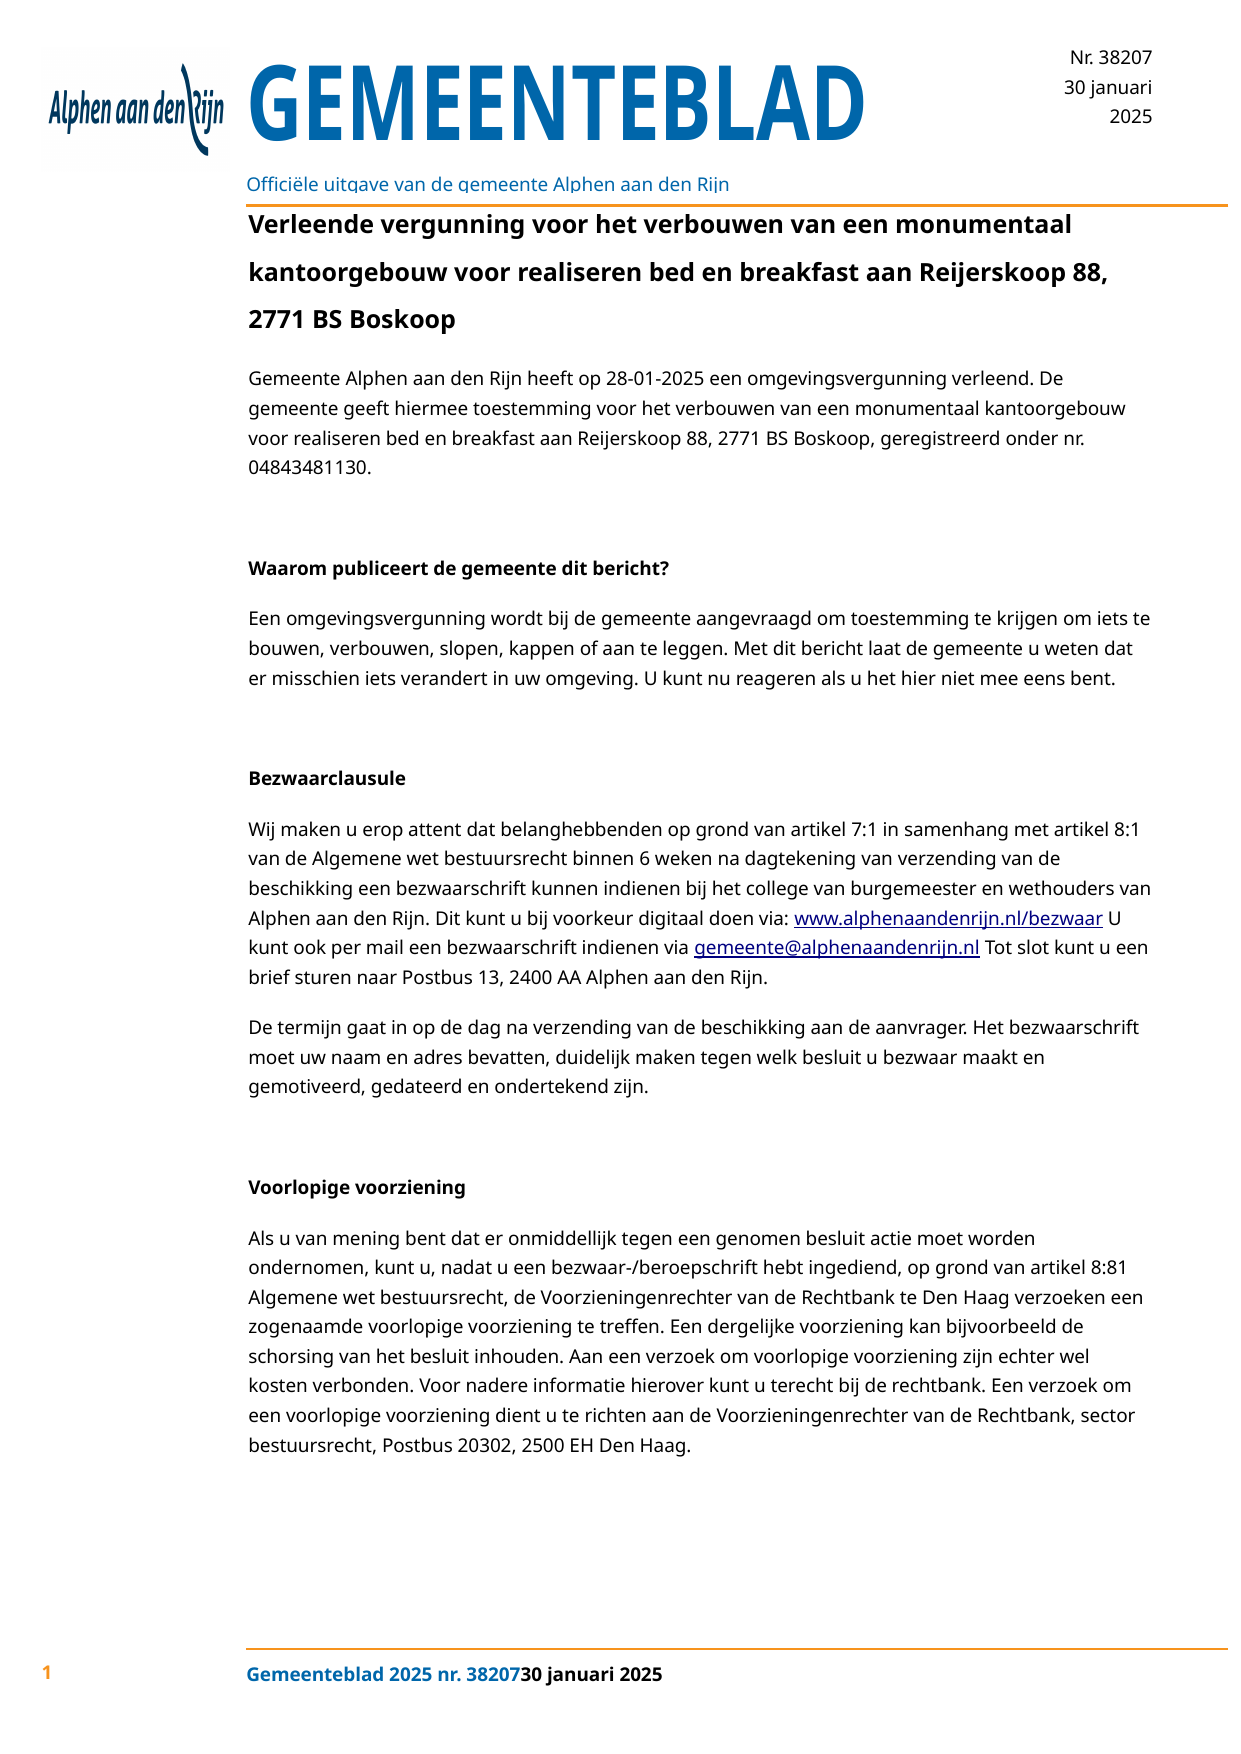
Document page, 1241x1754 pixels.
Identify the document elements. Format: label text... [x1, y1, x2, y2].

text Wij maken u erop attent dat belanghebbenden op grond van artikel 7:1 in samenhang met artikel 8:1 van de Algemene wet bestuursrecht binnen 6 weken na dagtekening van verzending van de beschikking een bezwaarschrift kunnen indienen bij het college van burgemeester en wethouders van Alphen aan den Rijn. Dit kunt u bij voorkeur digitaal doen via: www.alphenaandenrijn.nl/bezwaar U kunt ook per mail een bezwaarschrift indienen via gemeente@alphenaandenrijn.nl Tot slot kunt u een brief sturen naar Postbus 13, 2400 AA Alphen aan den Rijn. [248, 816, 1152, 989]
text Verleende vergunning voor het verbouwen van een monumentaal kantoorgebouw voor realiseren bed en breakfast aan Reijerskoop 88, 2771 BS Boskoop [248, 207, 1152, 336]
text Bezwaarclausule [248, 766, 1152, 791]
text Als u van mening bent dat er onmiddellijk tegen een genomen besluit actie moet worden ondernomen, kunt u, nadat u een bezwaar-/beroepschrift hebt ingediend, op grond van artikel 8:81 Algemene wet bestuursrecht, de Voorzieningenrechter van de Rechtbank te Den Haag verzoeken een zogenaamde voorlopige voorziening te treffen. Een dergelijke voorziening kan bijvoorbeeld de schorsing van het besluit inhouden. Aan een verzoek om voorlopige voorziening zijn echter wel kosten verbonden. Voor nadere informatie hierover kunt u terecht bij de rechtbank. Een verzoek om een voorlopige voorziening dient u te richten aan de Voorzieningenrechter van de Rechtbank, sector bestuursrecht, Postbus 20302, 2500 EH Den Haag. [248, 1225, 1152, 1457]
picture [41, 47, 231, 172]
text Waarom publiceert de gemeente dit bericht? [248, 555, 1152, 581]
text Gemeente Alphen aan den Rijn heeft op 28-01-2025 een omgevingsvergunning verleend. De gemeente geeft hiermee toestemming voor het verbouwen van een monumentaal kantoorgebouw voor realiseren bed en breakfast aan Reijerskoop 88, 2771 BS Boskoop, geregistreerd onder nr. 04843481130. [248, 366, 1152, 480]
text Voorlopige voorziening [248, 1174, 1152, 1200]
text De termijn gaat in op de dag na verzending van de beschikking aan de aanvrager. Het bezwaarschrift moet uw naam en adres bevatten, duidelijk maken tegen welk besluit u bezwaar maakt en gemotiveerd, gedateerd en ondertekend zijn. [248, 1014, 1152, 1099]
text Een omgevingsvergunning wordt bij de gemeente aangevraagd om toestemming te krijgen om iets te bouwen, verbouwen, slopen, kappen of aan te leggen. Met dit bericht laat de gemeente u weten dat er misschien iets verandert in uw omgeving. U kunt nu reageren als u het hier niet mee eens bent. [248, 606, 1152, 690]
